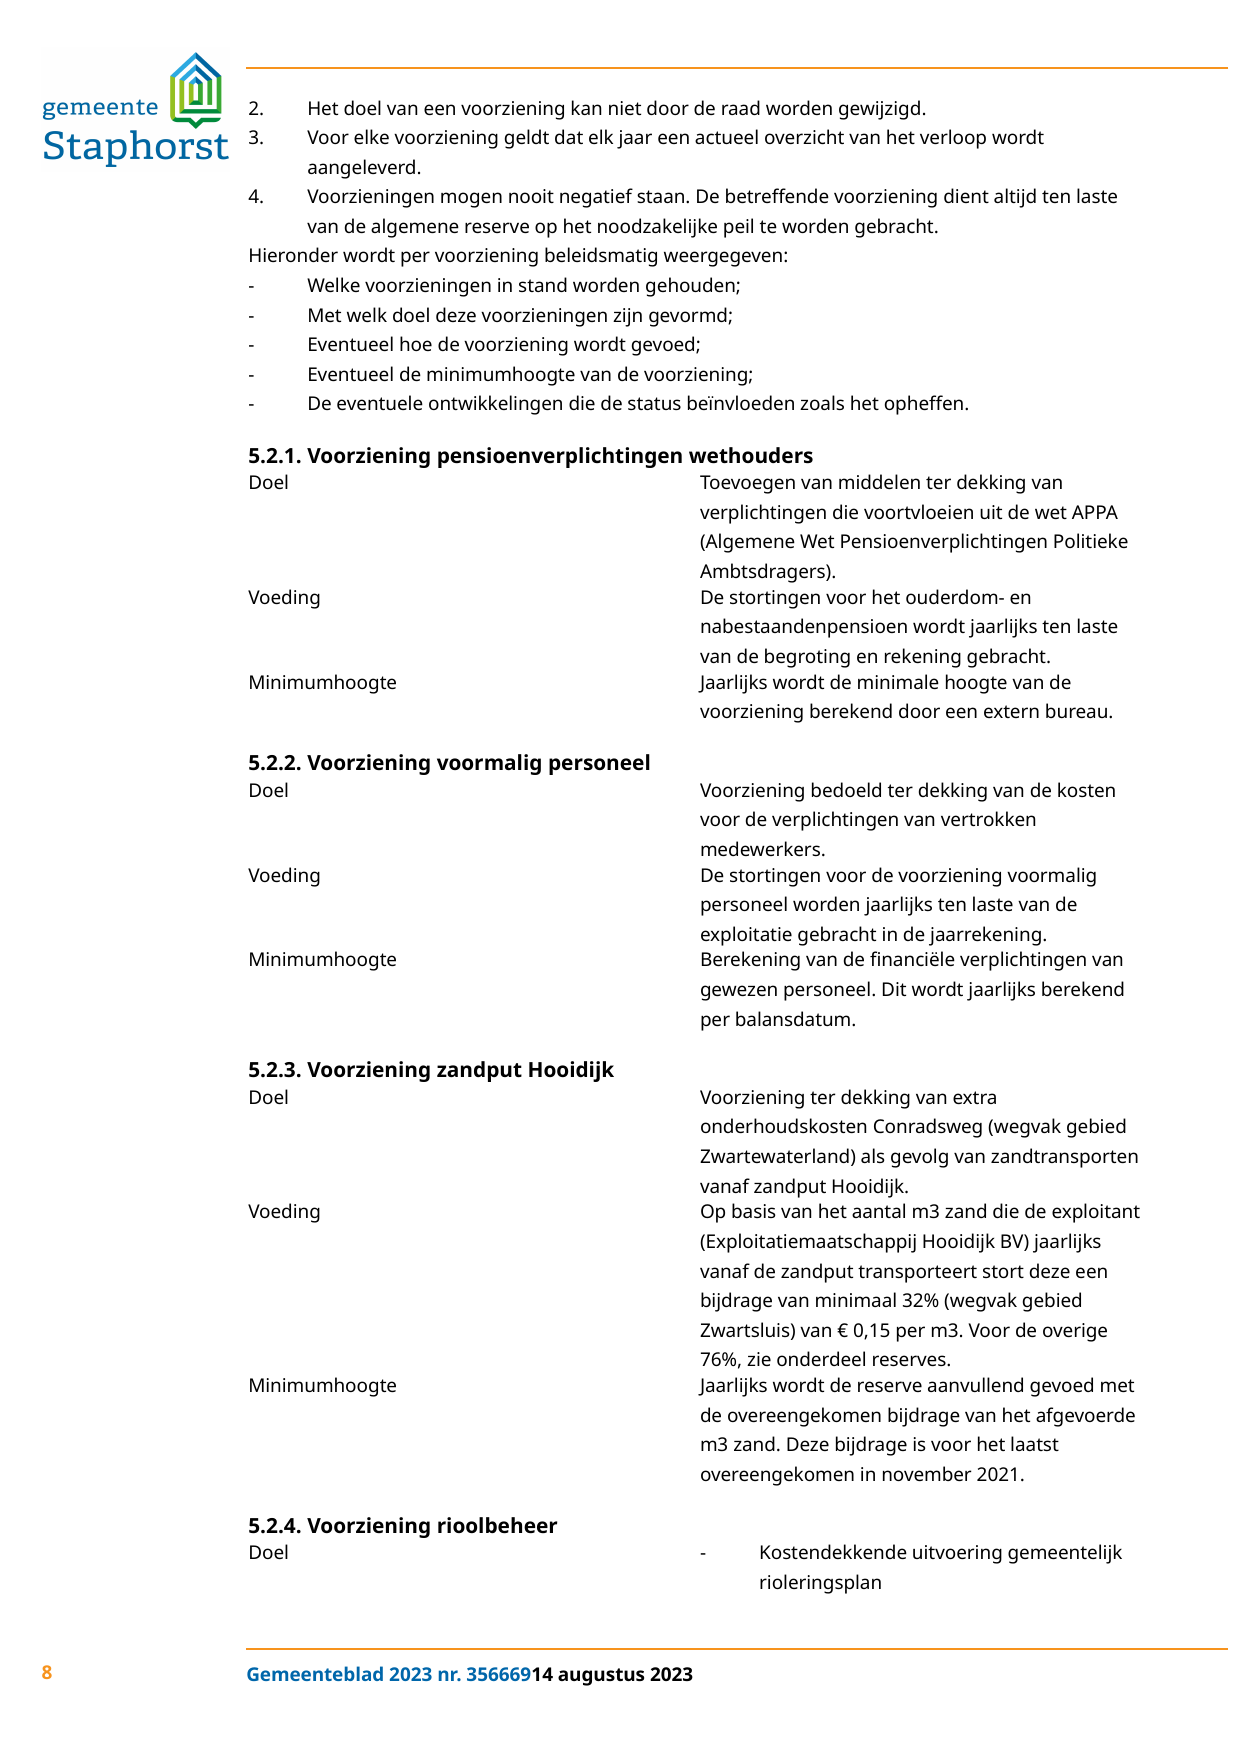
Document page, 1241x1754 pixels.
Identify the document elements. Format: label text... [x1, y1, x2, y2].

list De eventuele ontwikkelingen die de status beïnvloeden zoals het opheffen. [248, 391, 1152, 416]
table_cell Jaarlijks wordt de reserve aanvullend gevoed met de overeengekomen bijdrage van het afgevoerde m3 zand. Deze bijdrage is voor het laatst overeengekomen in november 2021. [700, 1372, 1152, 1487]
list Het doel van een voorziening kan niet door de raad worden gewijzigd. [248, 95, 1152, 121]
text 5.2.4. Voorziening rioolbeheer [248, 1511, 1152, 1539]
list Voor elke voorziening geldt dat elk jaar een actueel overzicht van het verloop wordt aangeleverd. [248, 124, 1152, 180]
text Hieronder wordt per voorziening beleidsmatig weergegeven: [248, 243, 1152, 268]
table_header Doel [248, 1084, 700, 1199]
list Eventueel hoe de voorziening wordt gevoed; [248, 331, 1152, 357]
table_cell De stortingen voor de voorziening voormalig personeel worden jaarlijks ten laste van de exploitatie gebracht in de jaarrekening. [700, 862, 1152, 947]
table_header Kostendekkende uitvoering gemeentelijk rioleringsplan [700, 1539, 1152, 1595]
table_cell Op basis van het aantal m3 zand die de exploitant (Exploitatiemaatschappij Hooidijk BV) jaarlijks vanaf de zandput transporteert stort deze een bijdrage van minimaal 32% (wegvak gebied Zwartsluis) van € 0,15 per m3. Voor de overige 76%, zie onderdeel reserves. [700, 1199, 1152, 1372]
picture [41, 47, 231, 172]
table_header Toevoegen van middelen ter dekking van verplichtingen die voortvloeien uit de wet APPA (Algemene Wet Pensioenverplichtingen Politieke Ambtsdragers). [700, 470, 1152, 584]
table_cell Minimumhoogte [248, 669, 700, 724]
table_cell Voeding [248, 862, 700, 947]
list Welke voorzieningen in stand worden gehouden; [248, 272, 1152, 298]
text 5.2.3. Voorziening zandput Hooidijk [248, 1056, 1152, 1084]
table_cell Voeding [248, 584, 700, 669]
list Met welk doel deze voorzieningen zijn gevormd; [248, 302, 1152, 328]
list Voorzieningen mogen nooit negatief staan. De betreffende voorziening dient altijd ten laste van de algemene reserve op het noodzakelijke peil te worden gebracht. [248, 183, 1152, 239]
table_header Voorziening ter dekking van extra onderhoudskosten Conradsweg (wegvak gebied Zwartewaterland) als gevolg van zandtransporten vanaf zandput Hooidijk. [700, 1084, 1152, 1199]
table_cell Voeding [248, 1199, 700, 1372]
list Eventueel de minimumhoogte van de voorziening; [248, 361, 1152, 387]
text 5.2.2. Voorziening voormalig personeel [248, 748, 1152, 777]
table_cell Minimumhoogte [248, 1372, 700, 1487]
table_header Doel [248, 470, 700, 584]
table_header Voorziening bedoeld ter dekking van de kosten voor de verplichtingen van vertrokken medewerkers. [700, 777, 1152, 862]
table_cell Jaarlijks wordt de minimale hoogte van de voorziening berekend door een extern bureau. [700, 669, 1152, 724]
table_header Doel [248, 1539, 700, 1595]
table_cell De stortingen voor het ouderdom- en nabestaandenpensioen wordt jaarlijks ten laste van de begroting en rekening gebracht. [700, 584, 1152, 669]
text 5.2.1. Voorziening pensioenverplichtingen wethouders [248, 441, 1152, 469]
table_cell Minimumhoogte [248, 947, 700, 1032]
table_cell Berekening van de financiële verplichtingen van gewezen personeel. Dit wordt jaarlijks berekend per balansdatum. [700, 947, 1152, 1032]
table_header Doel [248, 777, 700, 862]
